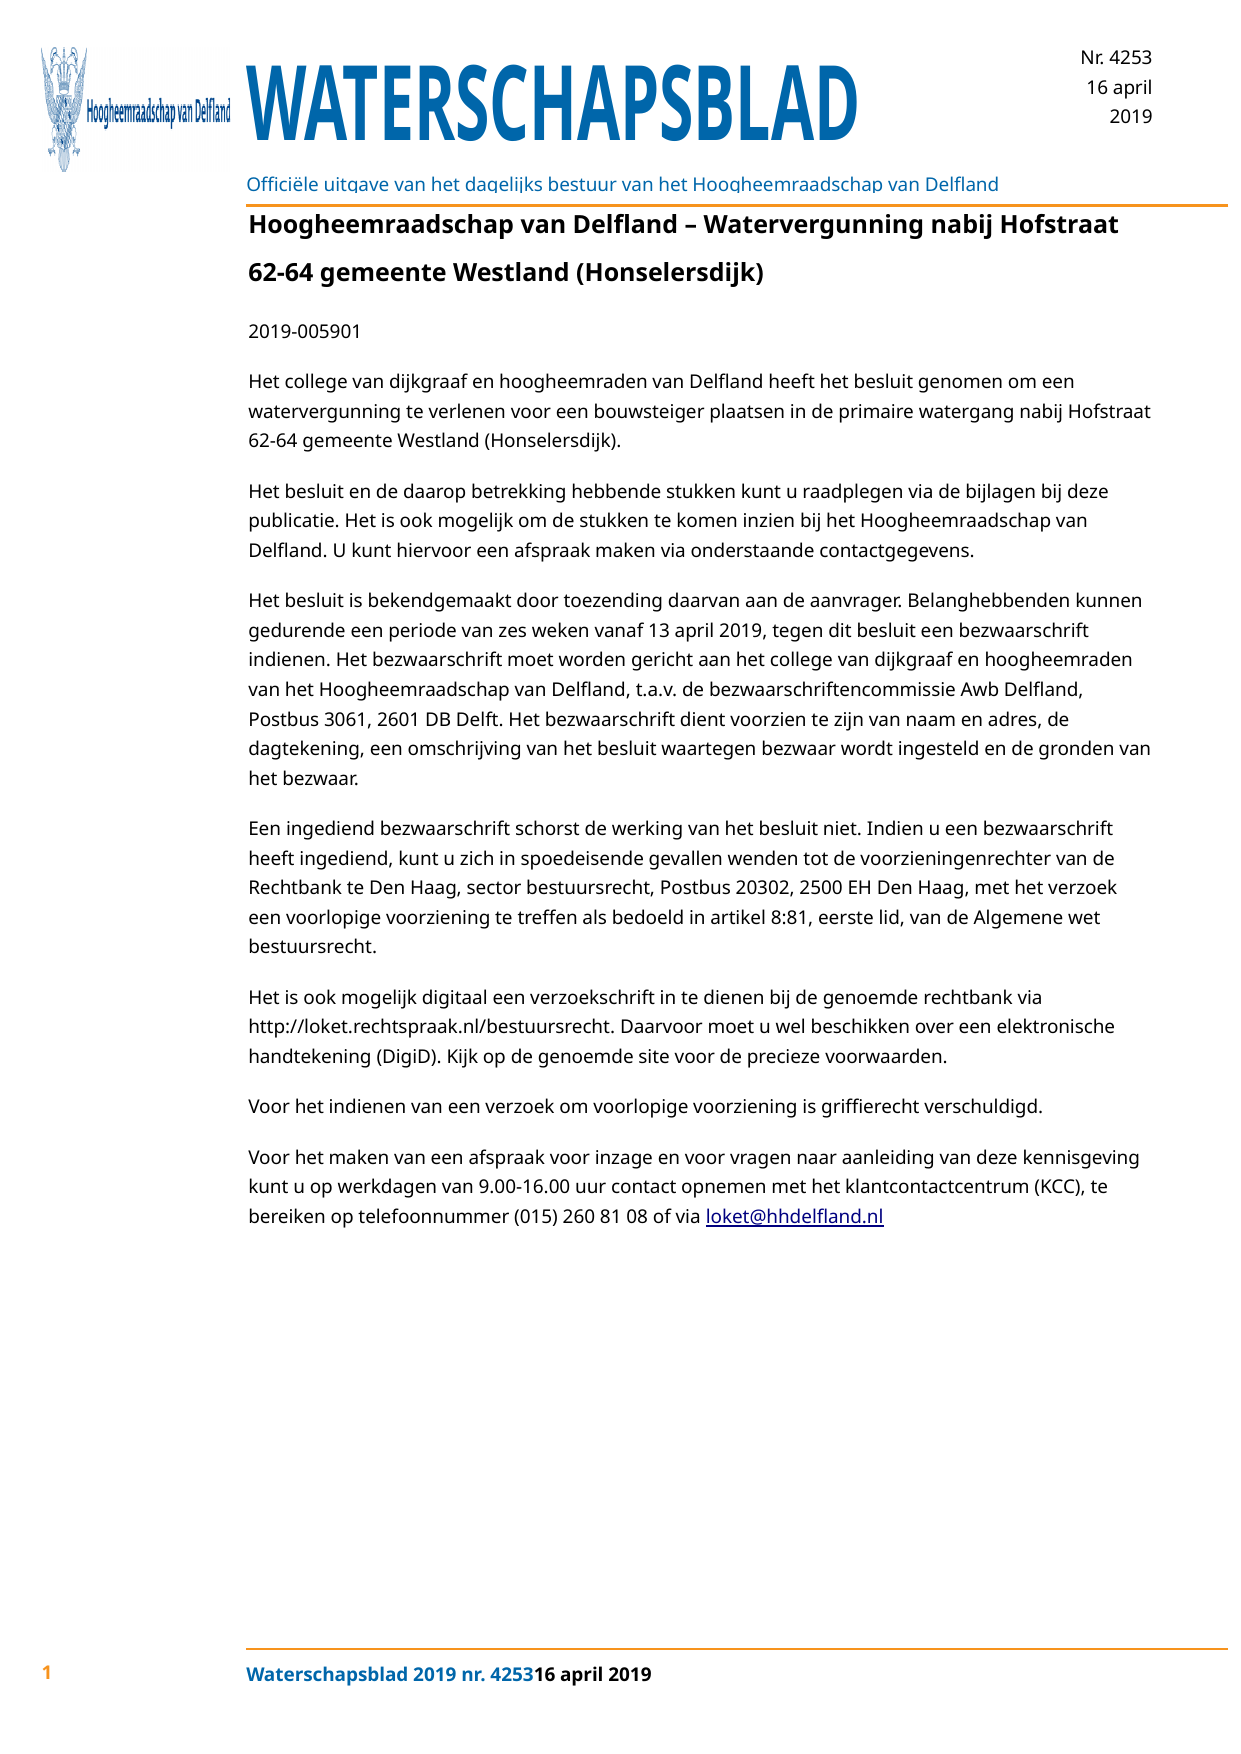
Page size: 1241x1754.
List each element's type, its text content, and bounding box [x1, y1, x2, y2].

text 2019-005901 [248, 318, 1152, 344]
text Het is ook mogelijk digitaal een verzoekschrift in te dienen bij de genoemde rechtbank via http://loket.rechtspraak.nl/bestuursrecht. Daarvoor moet u wel beschikken over een elektronische handtekening (DigiD). Kijk op de genoemde site voor de precieze voorwaarden. [248, 984, 1152, 1069]
text Het college van dijkgraaf en hoogheemraden van Delfland heeft het besluit genomen om een watervergunning te verlenen voor een bouwsteiger plaatsen in de primaire watergang nabij Hofstraat 62-64 gemeente Westland (Honselersdijk). [248, 368, 1152, 453]
text Voor het maken van een afspraak voor inzage en voor vragen naar aanleiding van deze kennisgeving kunt u op werkdagen van 9.00-16.00 uur contact opnemen met het klantcontactcentrum (KCC), te bereiken op telefoonnummer (015) 260 81 08 of via loket@hhdelfland.nl [248, 1144, 1152, 1229]
text Hoogheemraadschap van Delfland – Watervergunning nabij Hofstraat 62-64 gemeente Westland (Honselersdijk) [248, 207, 1152, 288]
text Een ingediend bezwaarschrift schorst de werking van het besluit niet. Indien u een bezwaarschrift heeft ingediend, kunt u zich in spoedeisende gevallen wenden tot de voorzieningenrechter van de Rechtbank te Den Haag, sector bestuursrecht, Postbus 20302, 2500 EH Den Haag, met het verzoek een voorlopige voorziening te treffen als bedoeld in artikel 8:81, eerste lid, van de Algemene wet bestuursrecht. [248, 815, 1152, 959]
picture [41, 47, 231, 172]
text Voor het indienen van een verzoek om voorlopige voorziening is griffierecht verschuldigd. [248, 1094, 1152, 1119]
text Het besluit is bekendgemaakt door toezending daarvan aan de aanvrager. Belanghebbenden kunnen gedurende een periode van zes weken vanaf 13 april 2019, tegen dit besluit een bezwaarschrift indienen. Het bezwaarschrift moet worden gericht aan het college van dijkgraaf en hoogheemraden van het Hoogheemraadschap van Delfland, t.a.v. de bezwaarschriftencommissie Awb Delfland, Postbus 3061, 2601 DB Delft. Het bezwaarschrift dient voorzien te zijn van naam en adres, de dagtekening, een omschrijving van het besluit waartegen bezwaar wordt ingesteld en de gronden van het bezwaar. [248, 587, 1152, 791]
text Het besluit en de daarop betrekking hebbende stukken kunt u raadplegen via de bijlagen bij deze publicatie. Het is ook mogelijk om de stukken te komen inzien bij het Hoogheemraadschap van Delfland. U kunt hiervoor een afspraak maken via onderstaande contactgegevens. [248, 478, 1152, 563]
